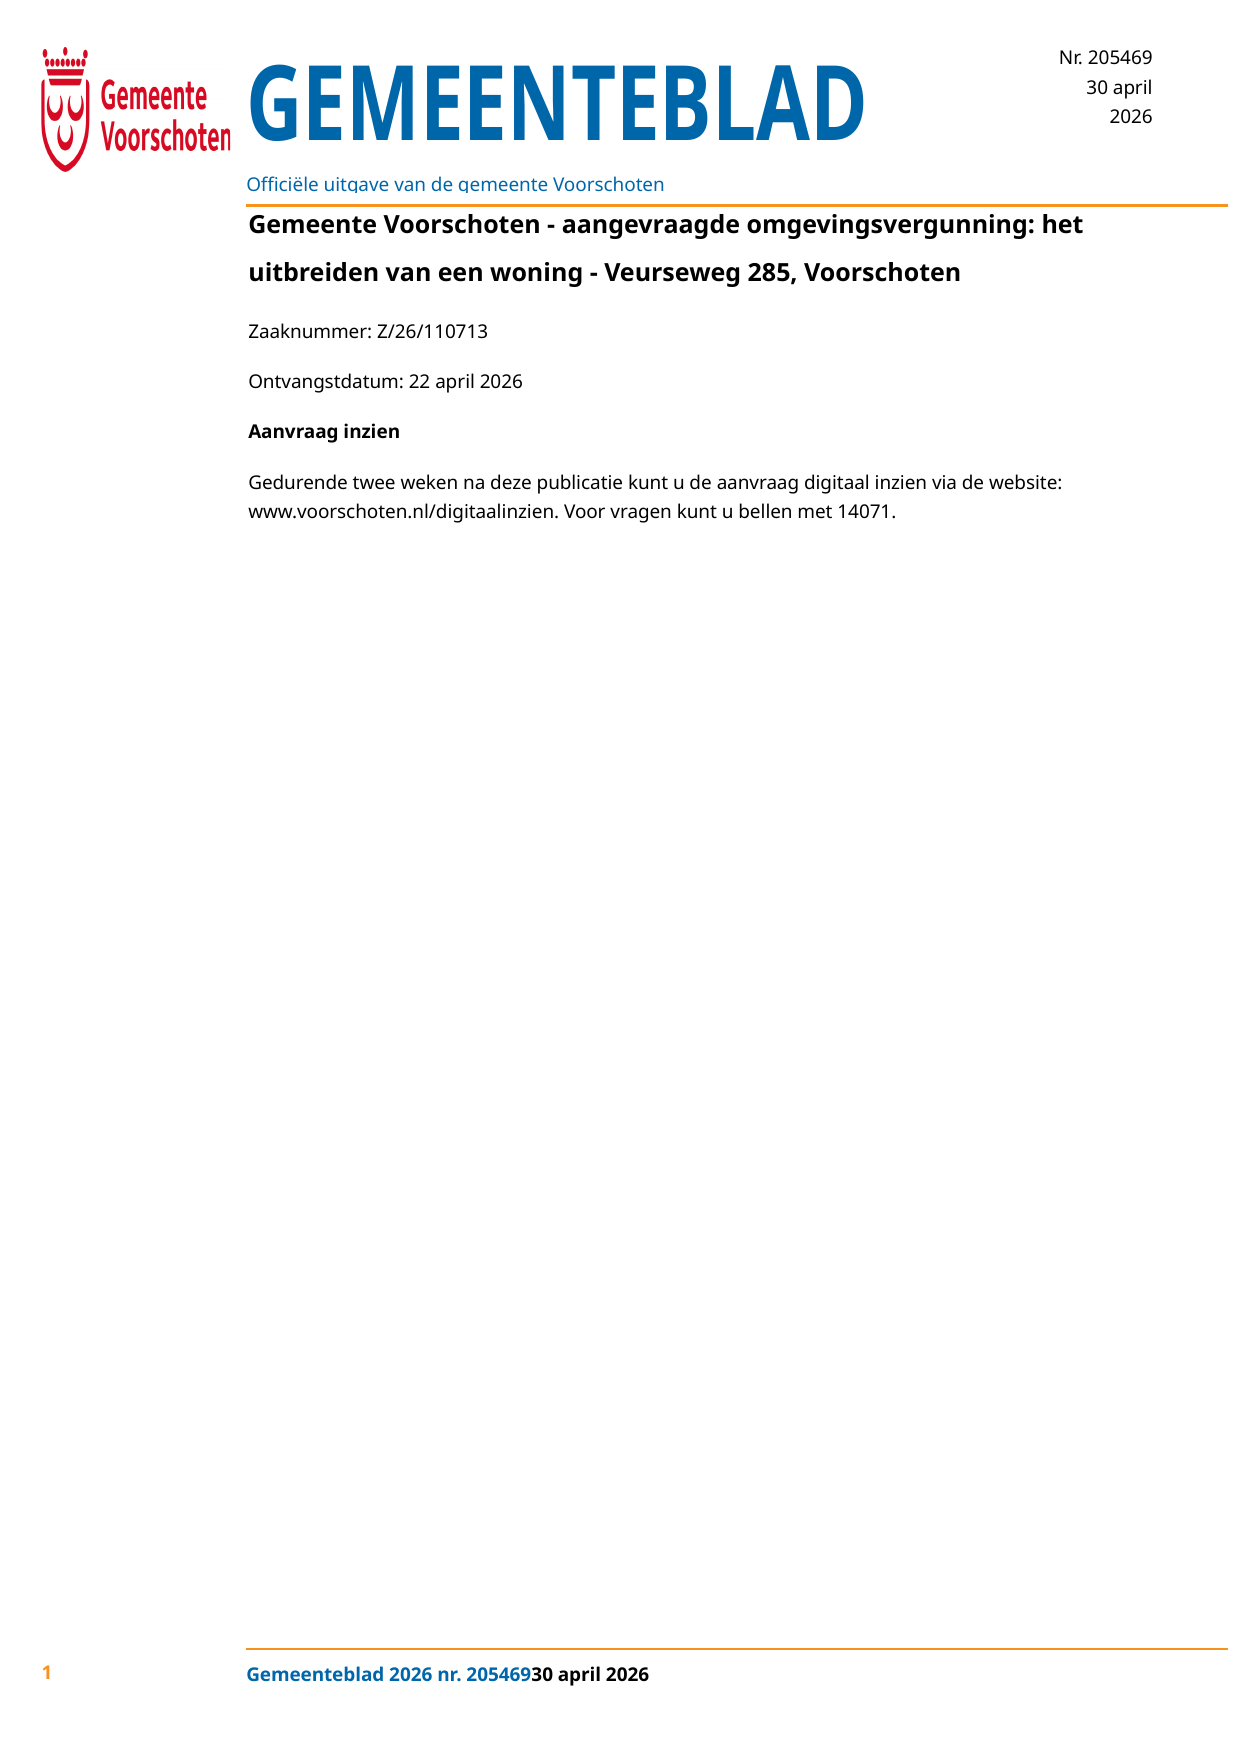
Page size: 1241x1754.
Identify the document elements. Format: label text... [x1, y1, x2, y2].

text Zaaknummer: Z/26/110713 [248, 318, 1152, 344]
text Gemeente Voorschoten - aangevraagde omgevingsvergunning: het uitbreiden van een woning - Veurseweg 285, Voorschoten [248, 207, 1152, 288]
text Aanvraag inzien [248, 419, 1152, 444]
text Ontvangstdatum: 22 april 2026 [248, 368, 1152, 394]
picture [41, 47, 231, 172]
text Gedurende twee weken na deze publicatie kunt u de aanvraag digitaal inzien via de website: www.voorschoten.nl/digitaalinzien. Voor vragen kunt u bellen met 14071. [248, 469, 1152, 524]
